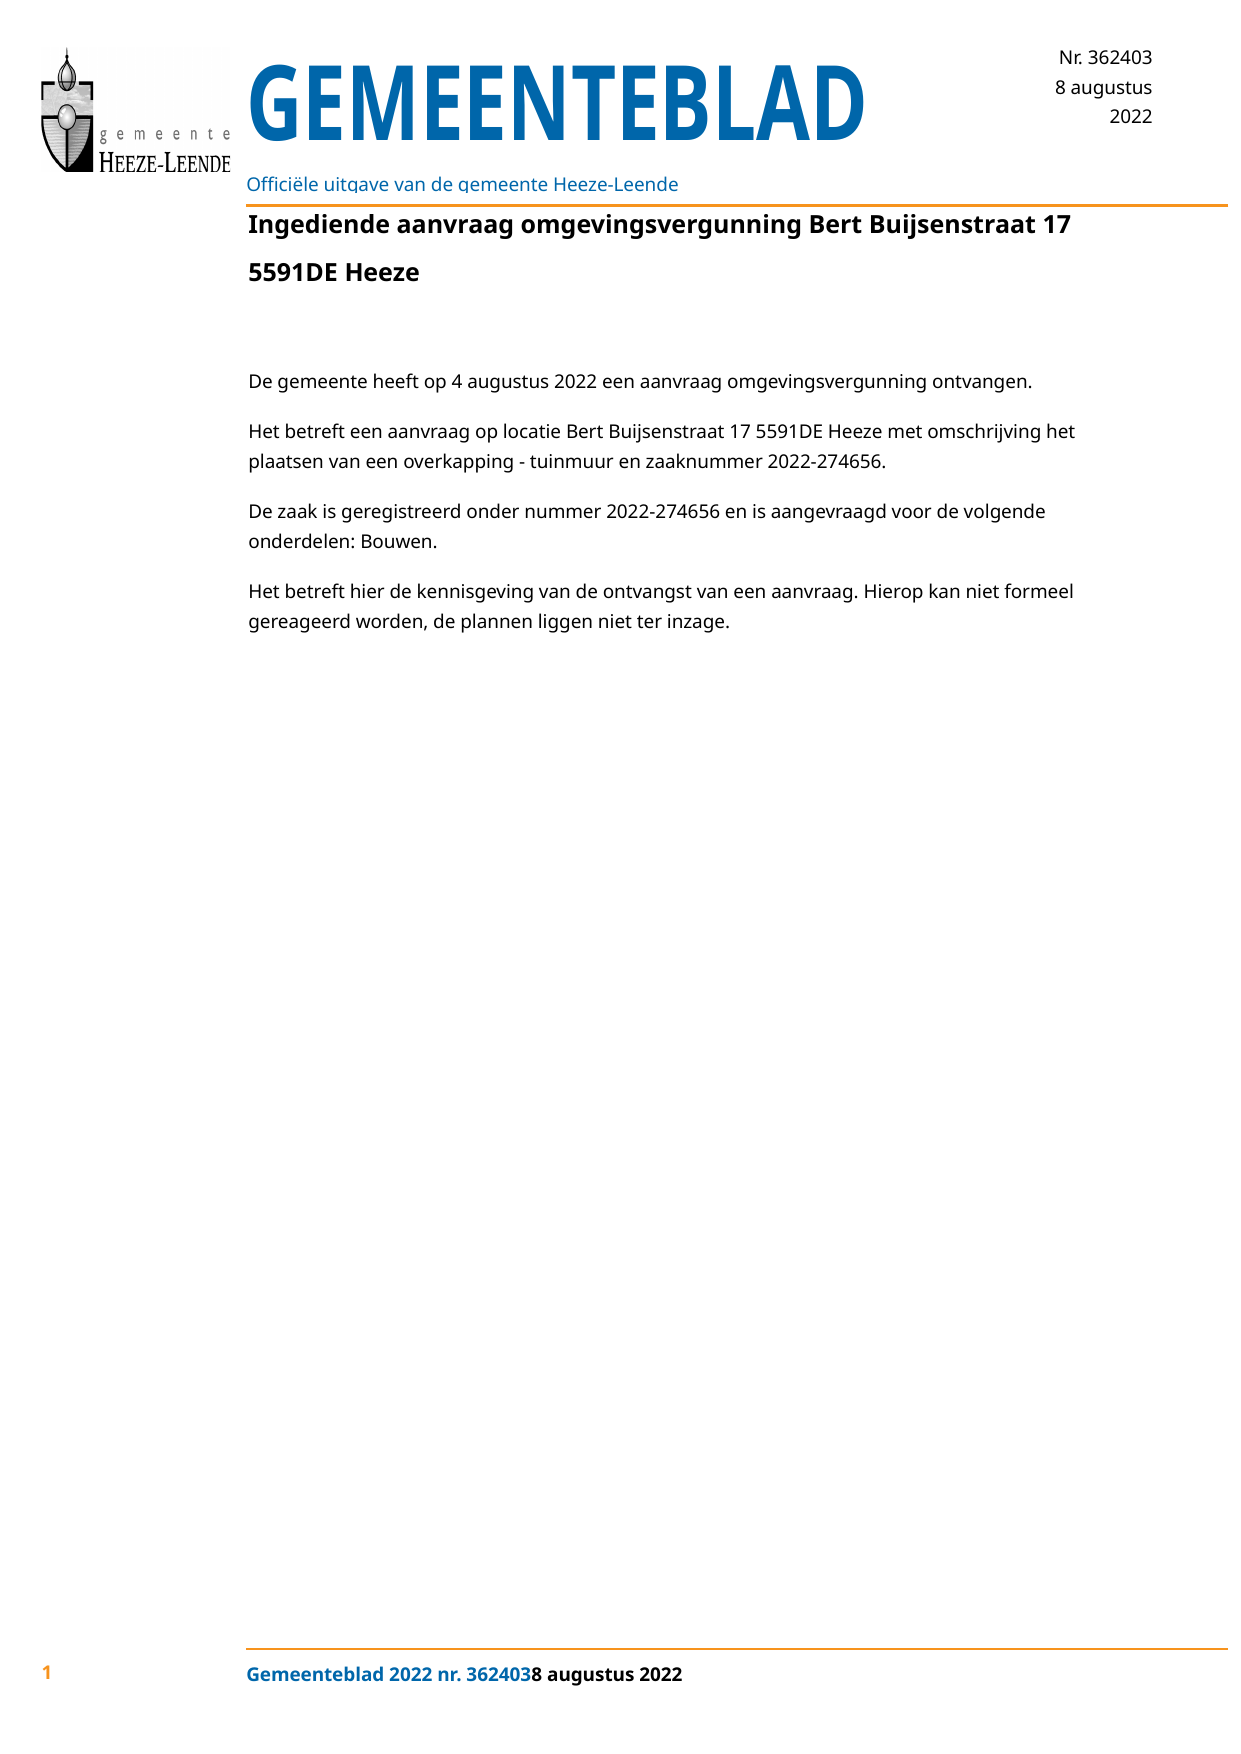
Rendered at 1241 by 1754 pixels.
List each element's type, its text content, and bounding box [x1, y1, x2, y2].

text Het betreft hier de kennisgeving van de ontvangst van een aanvraag. Hierop kan niet formeel gereageerd worden, de plannen liggen niet ter inzage. [248, 579, 1152, 634]
picture [41, 47, 231, 172]
text De gemeente heeft op 4 augustus 2022 een aanvraag omgevingsvergunning ontvangen. [248, 368, 1152, 394]
text Het betreft een aanvraag op locatie Bert Buijsenstraat 17 5591DE Heeze met omschrijving het plaatsen van een overkapping - tuinmuur en zaaknummer 2022-274656. [248, 419, 1152, 474]
text Ingediende aanvraag omgevingsvergunning Bert Buijsenstraat 17 5591DE Heeze [248, 207, 1152, 288]
text De zaak is geregistreerd onder nummer 2022-274656 en is aangevraagd voor de volgende onderdelen: Bouwen. [248, 499, 1152, 554]
